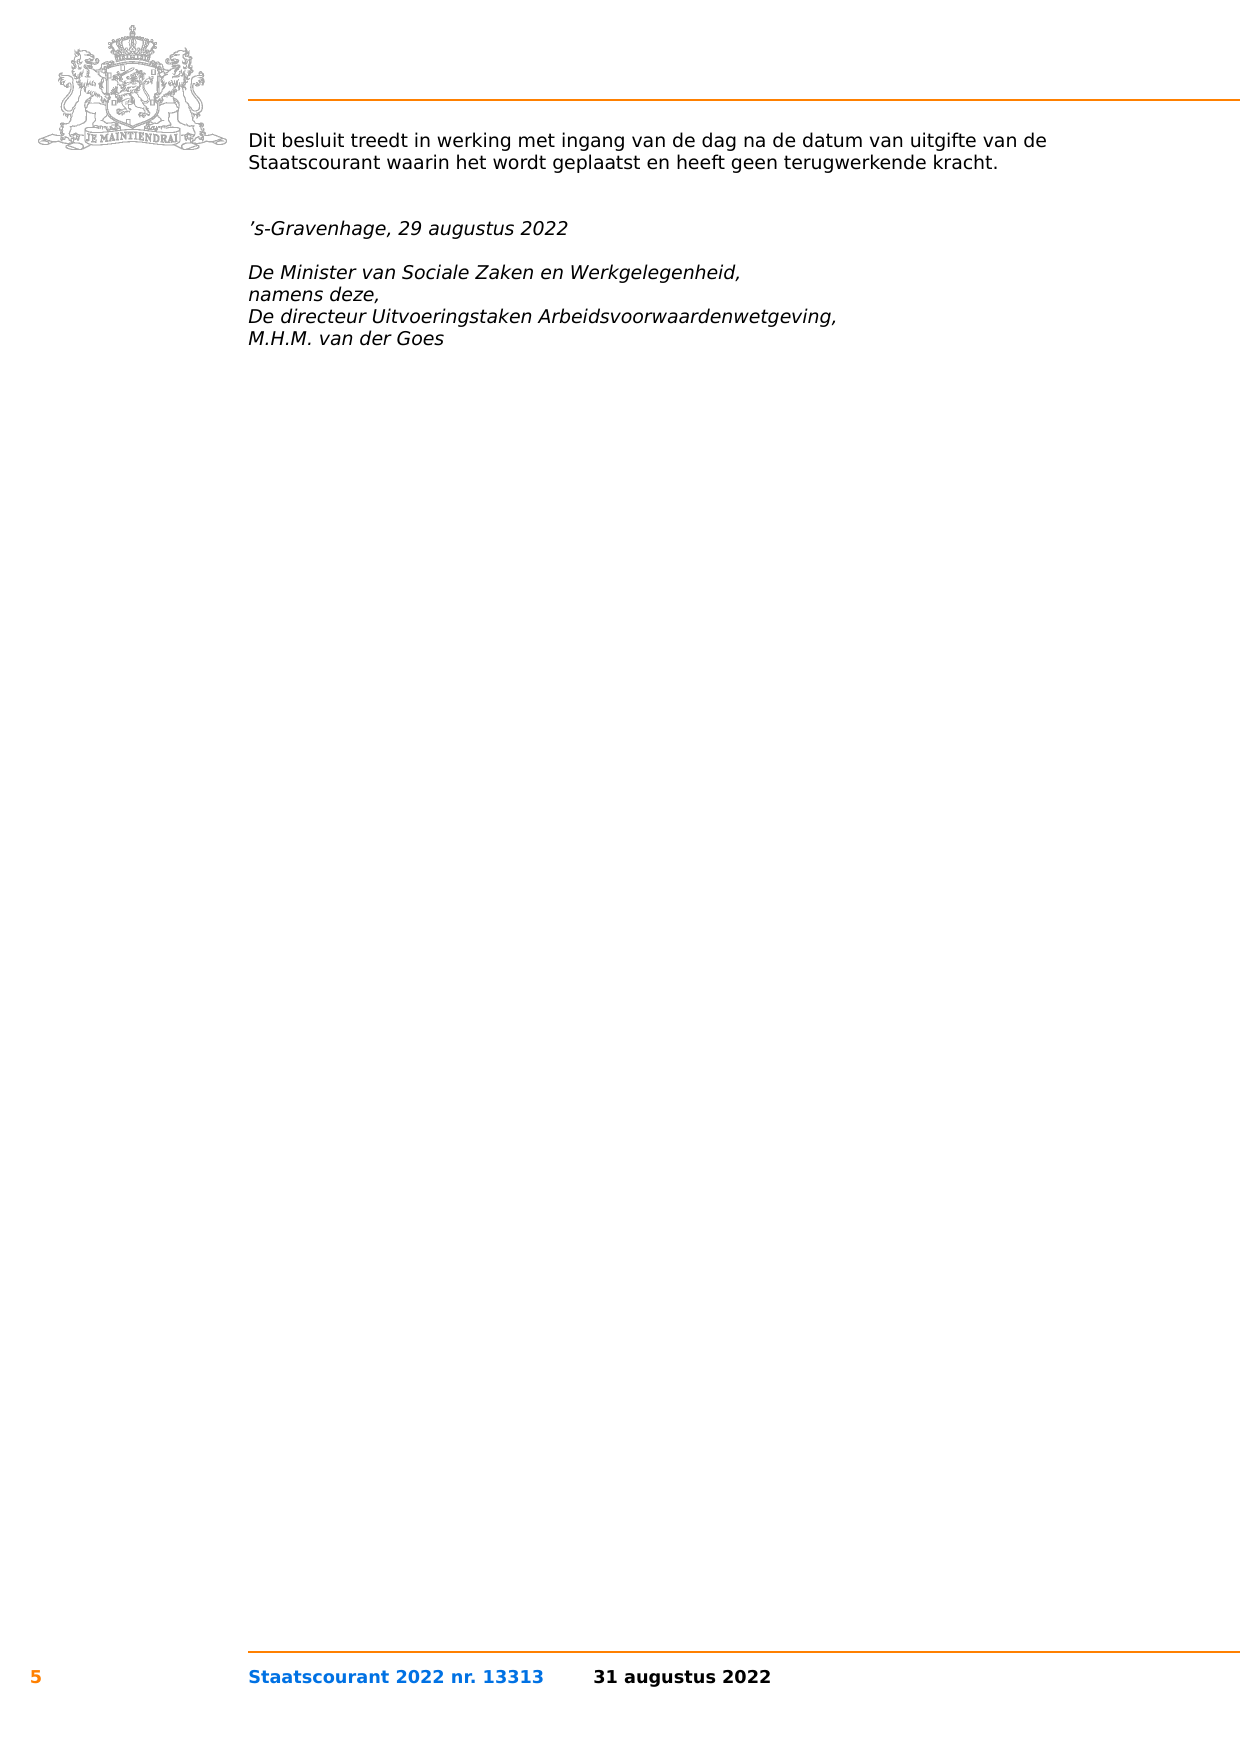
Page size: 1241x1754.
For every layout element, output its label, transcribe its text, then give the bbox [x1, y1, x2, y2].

text Dit besluit treedt in werking met ingang van de dag na de datum van uitgifte van de Staatscourant waarin het wordt geplaatst en heeft geen terugwerkende kracht. [248, 130, 1163, 174]
text ’s-Gravenhage, 29 augustus 2022 [248, 218, 1163, 240]
text De Minister van Sociale Zaken en Werkgelegenheid, namens deze, De directeur Uitvoeringstaken Arbeidsvoorwaardenwetgeving, M.H.M. van der Goes [248, 262, 1163, 349]
picture [38, 25, 227, 150]
